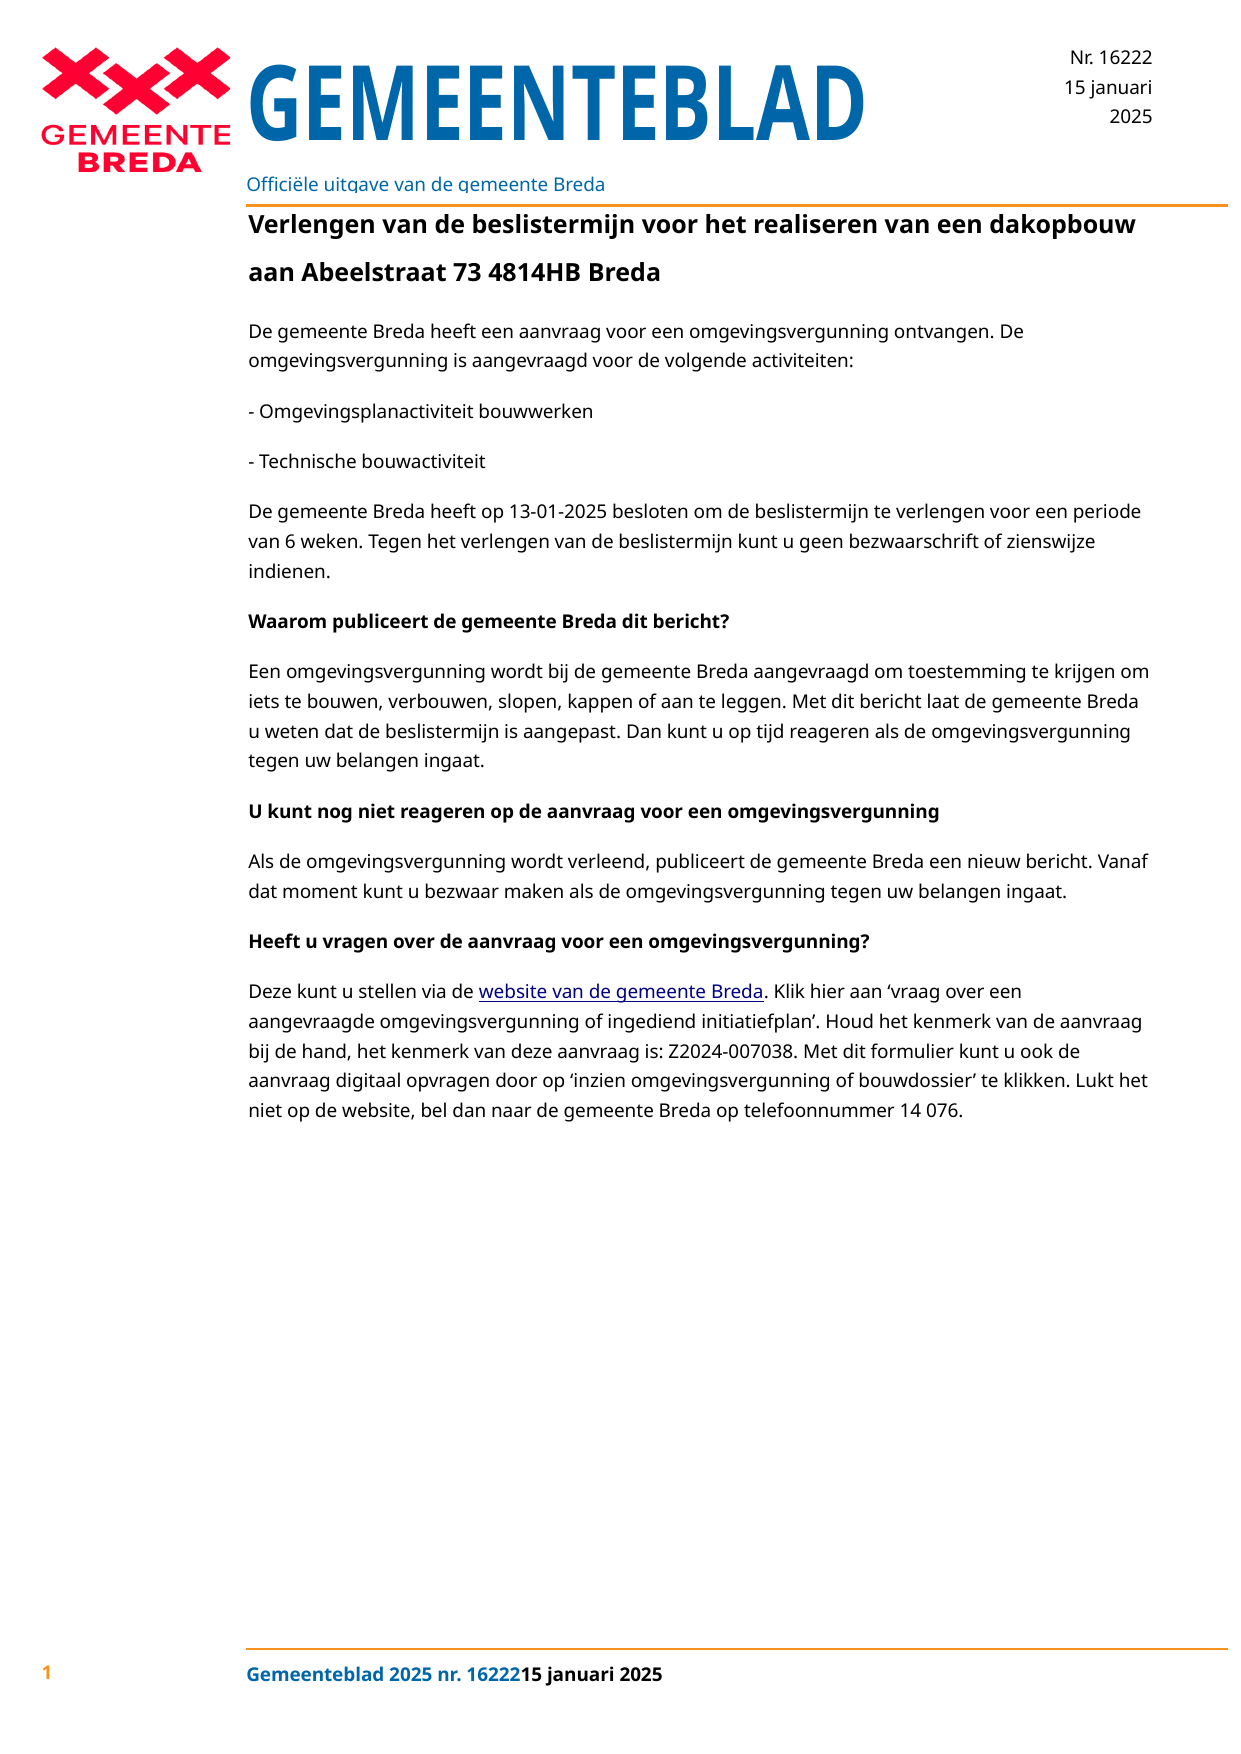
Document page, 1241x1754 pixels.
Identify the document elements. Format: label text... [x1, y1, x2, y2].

text De gemeente Breda heeft een aanvraag voor een omgevingsvergunning ontvangen. De omgevingsvergunning is aangevraagd voor de volgende activiteiten: [248, 318, 1152, 373]
text U kunt nog niet reageren op de aanvraag voor een omgevingsvergunning [248, 798, 1152, 824]
text De gemeente Breda heeft op 13-01-2025 besloten om de beslistermijn te verlengen voor een periode van 6 weken. Tegen het verlengen van de beslistermijn kunt u geen bezwaarschrift of zienswijze indienen. [248, 499, 1152, 584]
picture [41, 47, 231, 172]
text - Technische bouwactiviteit [248, 448, 1152, 474]
text Als de omgevingsvergunning wordt verleend, publiceert de gemeente Breda een nieuw bericht. Vanaf dat moment kunt u bezwaar maken als de omgevingsvergunning tegen uw belangen ingaat. [248, 848, 1152, 904]
text Verlengen van de beslistermijn voor het realiseren van een dakopbouw aan Abeelstraat 73 4814HB Breda [248, 207, 1152, 288]
text - Omgevingsplanactiviteit bouwwerken [248, 398, 1152, 424]
text Waarom publiceert de gemeente Breda dit bericht? [248, 608, 1152, 634]
text Heeft u vragen over de aanvraag voor een omgevingsvergunning? [248, 928, 1152, 954]
text Een omgevingsvergunning wordt bij de gemeente Breda aangevraagd om toestemming te krijgen om iets te bouwen, verbouwen, slopen, kappen of aan te leggen. Met dit bericht laat de gemeente Breda u weten dat de beslistermijn is aangepast. Dan kunt u op tijd reageren als de omgevingsvergunning tegen uw belangen ingaat. [248, 659, 1152, 773]
text Deze kunt u stellen via de website van de gemeente Breda. Klik hier aan ‘vraag over een aangevraagde omgevingsvergunning of ingediend initiatiefplan’. Houd het kenmerk van de aanvraag bij de hand, het kenmerk van deze aanvraag is: Z2024-007038. Met dit formulier kunt u ook de aanvraag digitaal opvragen door op ‘inzien omgevingsvergunning of bouwdossier’ te klikken. Lukt het niet op de website, bel dan naar de gemeente Breda op telefoonnummer 14 076. [248, 979, 1152, 1123]
